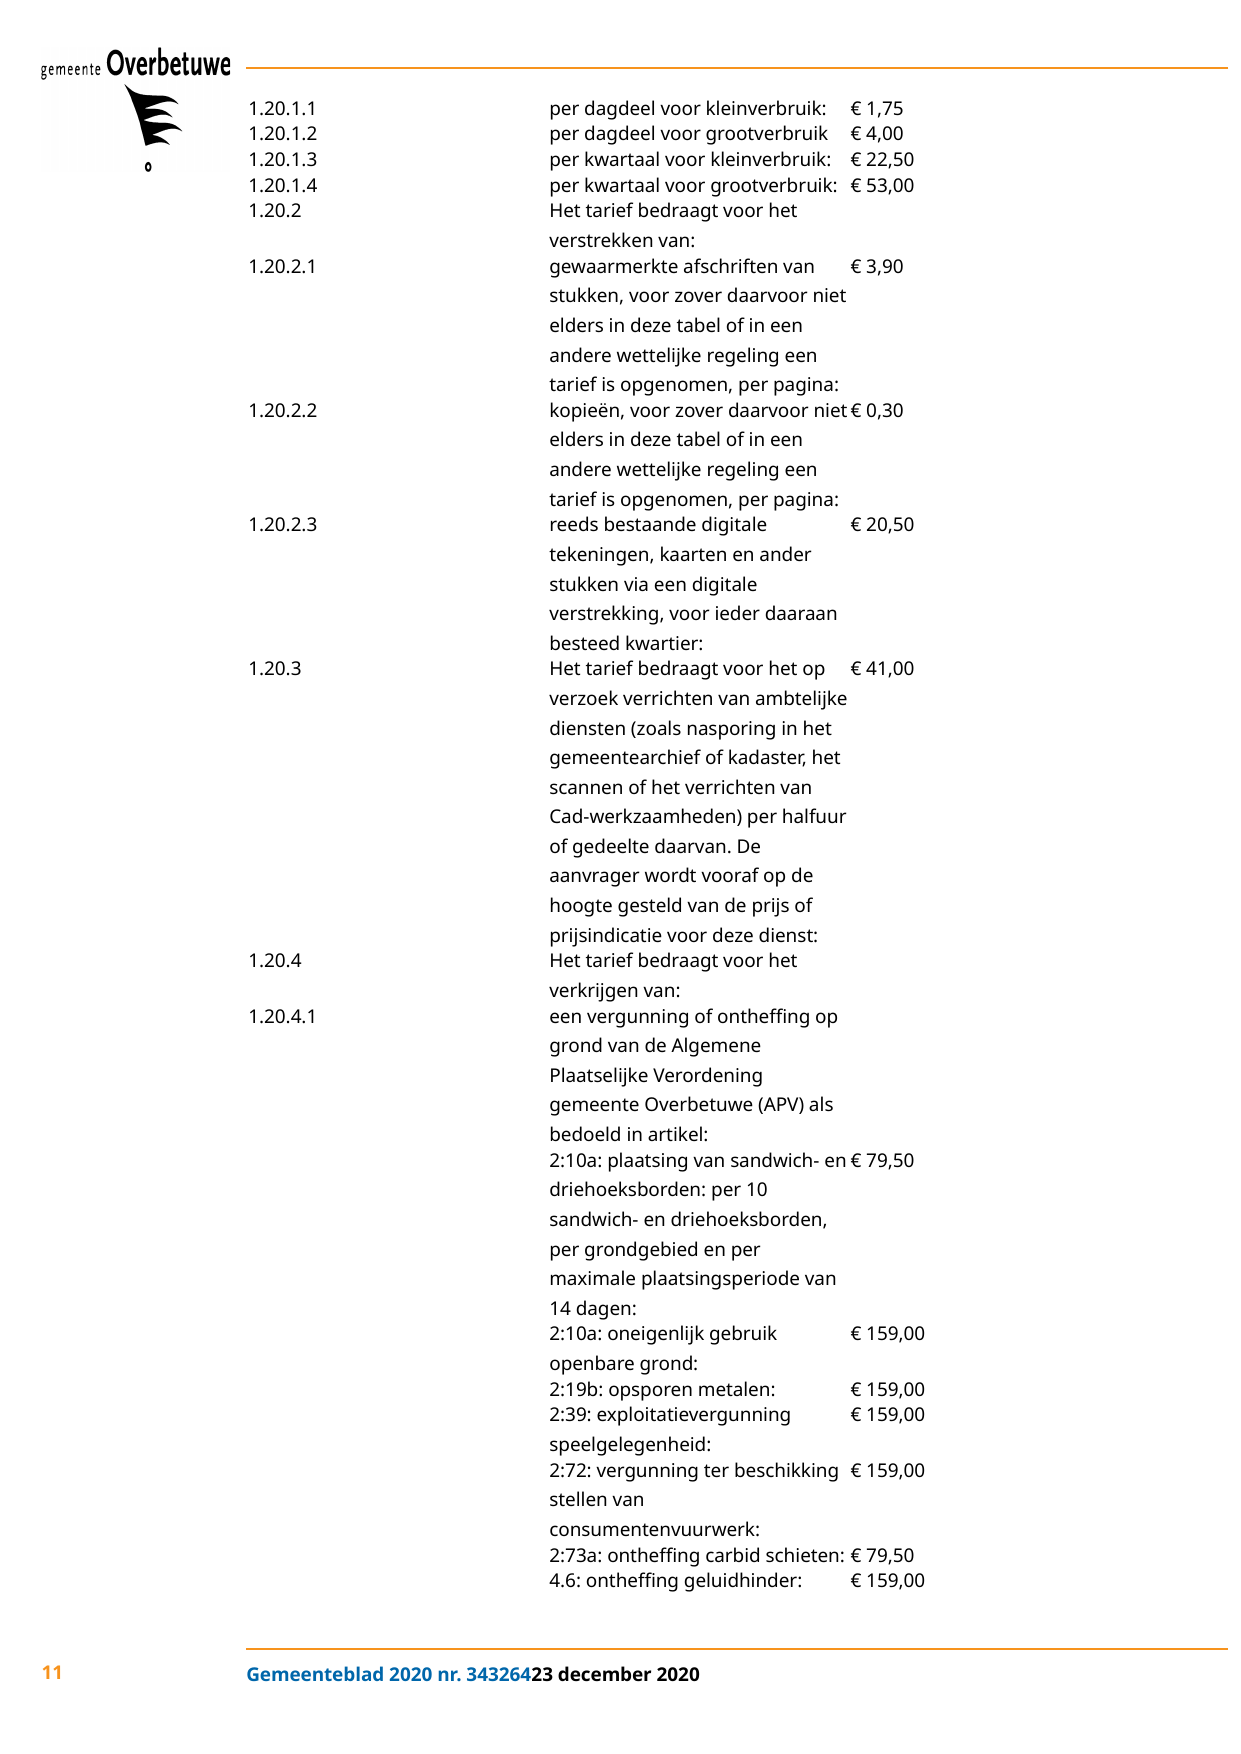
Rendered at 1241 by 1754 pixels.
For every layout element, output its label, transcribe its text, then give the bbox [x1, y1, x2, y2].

table_cell 1.20.2.3 [248, 512, 549, 656]
table_cell kopieën, voor zover daarvoor niet elders in deze tabel of in een andere wettelijke regeling een tarief is opgenomen, per pagina: [549, 397, 850, 512]
table_cell [248, 1568, 549, 1593]
table_cell 1.20.2.2 [248, 397, 549, 512]
table_cell € 159,00 [850, 1568, 1152, 1593]
table_cell € 3,90 [850, 253, 1152, 397]
table_cell 2:10a: oneigenlijk gebruik openbare grond: [549, 1321, 850, 1376]
table_cell 4.6: ontheffing geluidhinder: [549, 1568, 850, 1593]
table_cell [248, 1376, 549, 1402]
table_cell [248, 1542, 549, 1568]
table_cell [248, 1457, 549, 1542]
table_cell [850, 1003, 1152, 1147]
table_cell Het tarief bedraagt voor het verstrekken van: [549, 198, 850, 253]
table_cell [850, 198, 1152, 253]
table_cell 2:72: vergunning ter beschikking stellen van consumentenvuurwerk: [549, 1457, 850, 1542]
table_cell € 4,00 [850, 121, 1152, 146]
table_cell € 22,50 [850, 146, 1152, 172]
table_cell € 53,00 [850, 172, 1152, 198]
table_cell 1.20.1.4 [248, 172, 549, 198]
table_cell [248, 1147, 549, 1321]
table_cell [248, 1402, 549, 1457]
table_cell € 20,50 [850, 512, 1152, 656]
picture [41, 47, 231, 172]
table_cell € 159,00 [850, 1457, 1152, 1542]
table_cell [850, 948, 1152, 1003]
table_cell 2:73a: ontheffing carbid schieten: [549, 1542, 850, 1568]
table_cell [248, 1321, 549, 1376]
table_cell Het tarief bedraagt voor het verkrijgen van: [549, 948, 850, 1003]
table_cell € 159,00 [850, 1376, 1152, 1402]
table_cell € 1,75 [850, 95, 1152, 121]
table_cell per kwartaal voor kleinverbruik: [549, 146, 850, 172]
table_cell gewaarmerkte afschriften van stukken, voor zover daarvoor niet elders in deze tabel of in een andere wettelijke regeling een tarief is opgenomen, per pagina: [549, 253, 850, 397]
table_cell € 79,50 [850, 1542, 1152, 1568]
table_cell € 159,00 [850, 1321, 1152, 1376]
table_cell 2:39: exploitatievergunning speelgelegenheid: [549, 1402, 850, 1457]
table_cell per dagdeel voor kleinverbruik: [549, 95, 850, 121]
table_cell € 79,50 [850, 1147, 1152, 1321]
table_cell 1.20.3 [248, 656, 549, 948]
table_cell per kwartaal voor grootverbruik: [549, 172, 850, 198]
table_cell 1.20.1.1 [248, 95, 549, 121]
table_cell 2:10a: plaatsing van sandwich- en driehoeksborden: per 10 sandwich- en driehoeksborden, per grondgebied en per maximale plaatsingsperiode van 14 dagen: [549, 1147, 850, 1321]
table_cell € 159,00 [850, 1402, 1152, 1457]
table_cell 1.20.2 [248, 198, 549, 253]
table_cell Het tarief bedraagt voor het op verzoek verrichten van ambtelijke diensten (zoals nasporing in het gemeentearchief of kadaster, het scannen of het verrichten van Cad-werkzaamheden) per halfuur of gedeelte daarvan. De aanvrager wordt vooraf op de hoogte gesteld van de prijs of prijsindicatie voor deze dienst: [549, 656, 850, 948]
table_cell 1.20.1.2 [248, 121, 549, 146]
table_cell 1.20.1.3 [248, 146, 549, 172]
table_cell een vergunning of ontheffing op grond van de Algemene Plaatselijke Verordening gemeente Overbetuwe (APV) als bedoeld in artikel: [549, 1003, 850, 1147]
table_cell per dagdeel voor grootverbruik [549, 121, 850, 146]
table_cell 2:19b: opsporen metalen: [549, 1376, 850, 1402]
table_cell 1.20.4.1 [248, 1003, 549, 1147]
table_cell 1.20.4 [248, 948, 549, 1003]
table_cell € 0,30 [850, 397, 1152, 512]
table_cell reeds bestaande digitale tekeningen, kaarten en ander stukken via een digitale verstrekking, voor ieder daaraan besteed kwartier: [549, 512, 850, 656]
table_cell 1.20.2.1 [248, 253, 549, 397]
table_cell € 41,00 [850, 656, 1152, 948]
